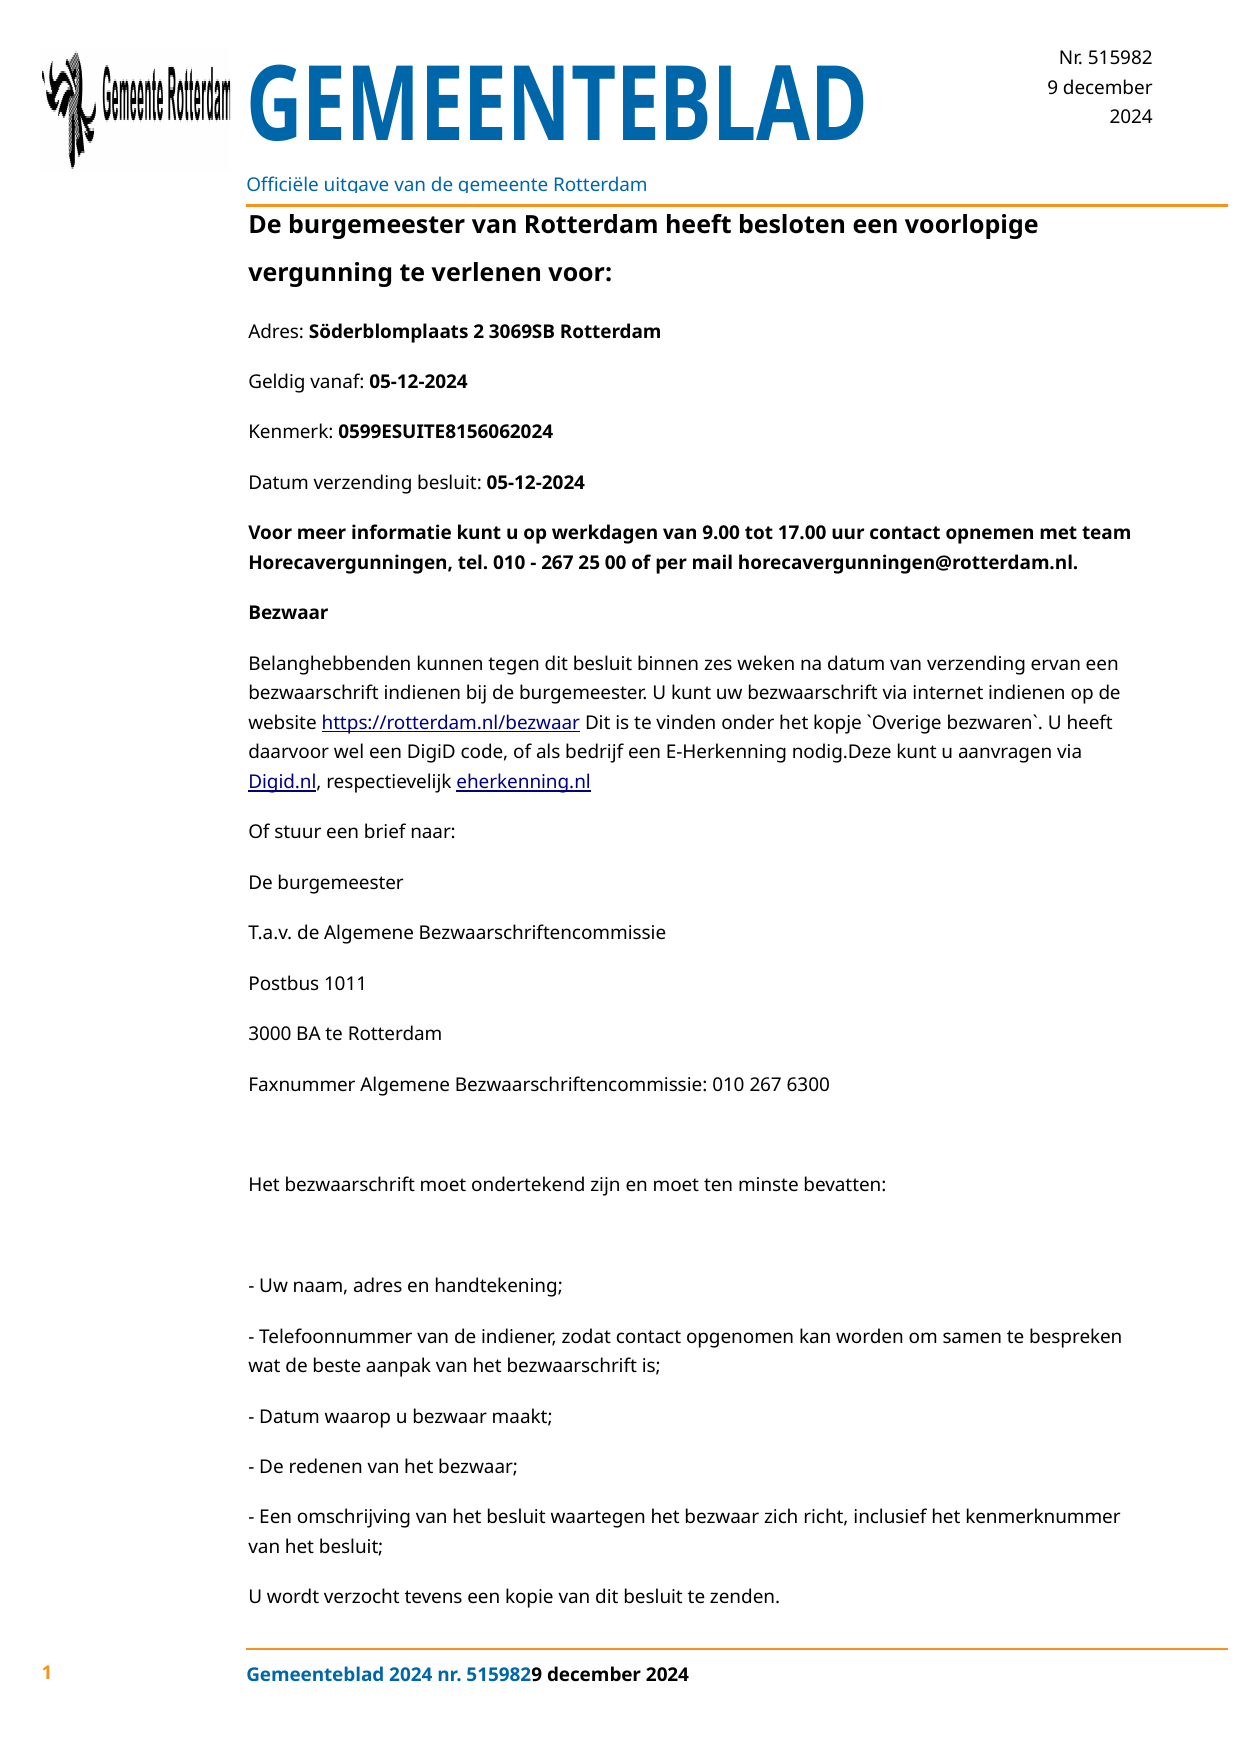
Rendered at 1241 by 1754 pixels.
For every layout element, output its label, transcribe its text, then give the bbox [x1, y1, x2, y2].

text T.a.v. de Algemene Bezwaarschriftencommissie [248, 919, 1152, 945]
text - De redenen van het bezwaar; [248, 1453, 1152, 1479]
text Datum verzending besluit: 05-12-2024 [248, 469, 1152, 495]
text Belanghebbenden kunnen tegen dit besluit binnen zes weken na datum van verzending ervan een bezwaarschrift indienen bij de burgemeester. U kunt uw bezwaarschrift via internet indienen op de website https://rotterdam.nl/bezwaar Dit is te vinden onder het kopje `Overige bezwaren`. U heeft daarvoor wel een DigiD code, of als bedrijf een E-Herkenning nodig.Deze kunt u aanvragen via Digid.nl, respectievelijk eherkenning.nl [248, 650, 1152, 794]
text - Uw naam, adres en handtekening; [248, 1272, 1152, 1298]
text Voor meer informatie kunt u op werkdagen van 9.00 tot 17.00 uur contact opnemen met team Horecavergunningen, tel. 010 - 267 25 00 of per mail horecavergunningen@rotterdam.nl. [248, 519, 1152, 575]
picture [41, 47, 231, 172]
text Adres: Söderblomplaats 2 3069SB Rotterdam [248, 318, 1152, 344]
text Of stuur een brief naar: [248, 819, 1152, 844]
text Geldig vanaf: 05-12-2024 [248, 368, 1152, 394]
text Postbus 1011 [248, 970, 1152, 996]
text De burgemeester [248, 869, 1152, 895]
text U wordt verzocht tevens een kopie van dit besluit te zenden. [248, 1584, 1152, 1609]
text De burgemeester van Rotterdam heeft besloten een voorlopige vergunning te verlenen voor: [248, 207, 1152, 288]
text - Een omschrijving van het besluit waartegen het bezwaar zich richt, inclusief het kenmerknummer van het besluit; [248, 1504, 1152, 1559]
text Kenmerk: 0599ESUITE8156062024 [248, 419, 1152, 444]
text 3000 BA te Rotterdam [248, 1020, 1152, 1046]
text - Datum waarop u bezwaar maakt; [248, 1403, 1152, 1429]
text - Telefoonnummer van de indiener, zodat contact opgenomen kan worden om samen te bespreken wat de beste aanpak van het bezwaarschrift is; [248, 1323, 1152, 1378]
text Faxnummer Algemene Bezwaarschriftencommissie: 010 267 6300 [248, 1071, 1152, 1097]
text Bezwaar [248, 599, 1152, 625]
text Het bezwaarschrift moet ondertekend zijn en moet ten minste bevatten: [248, 1172, 1152, 1197]
